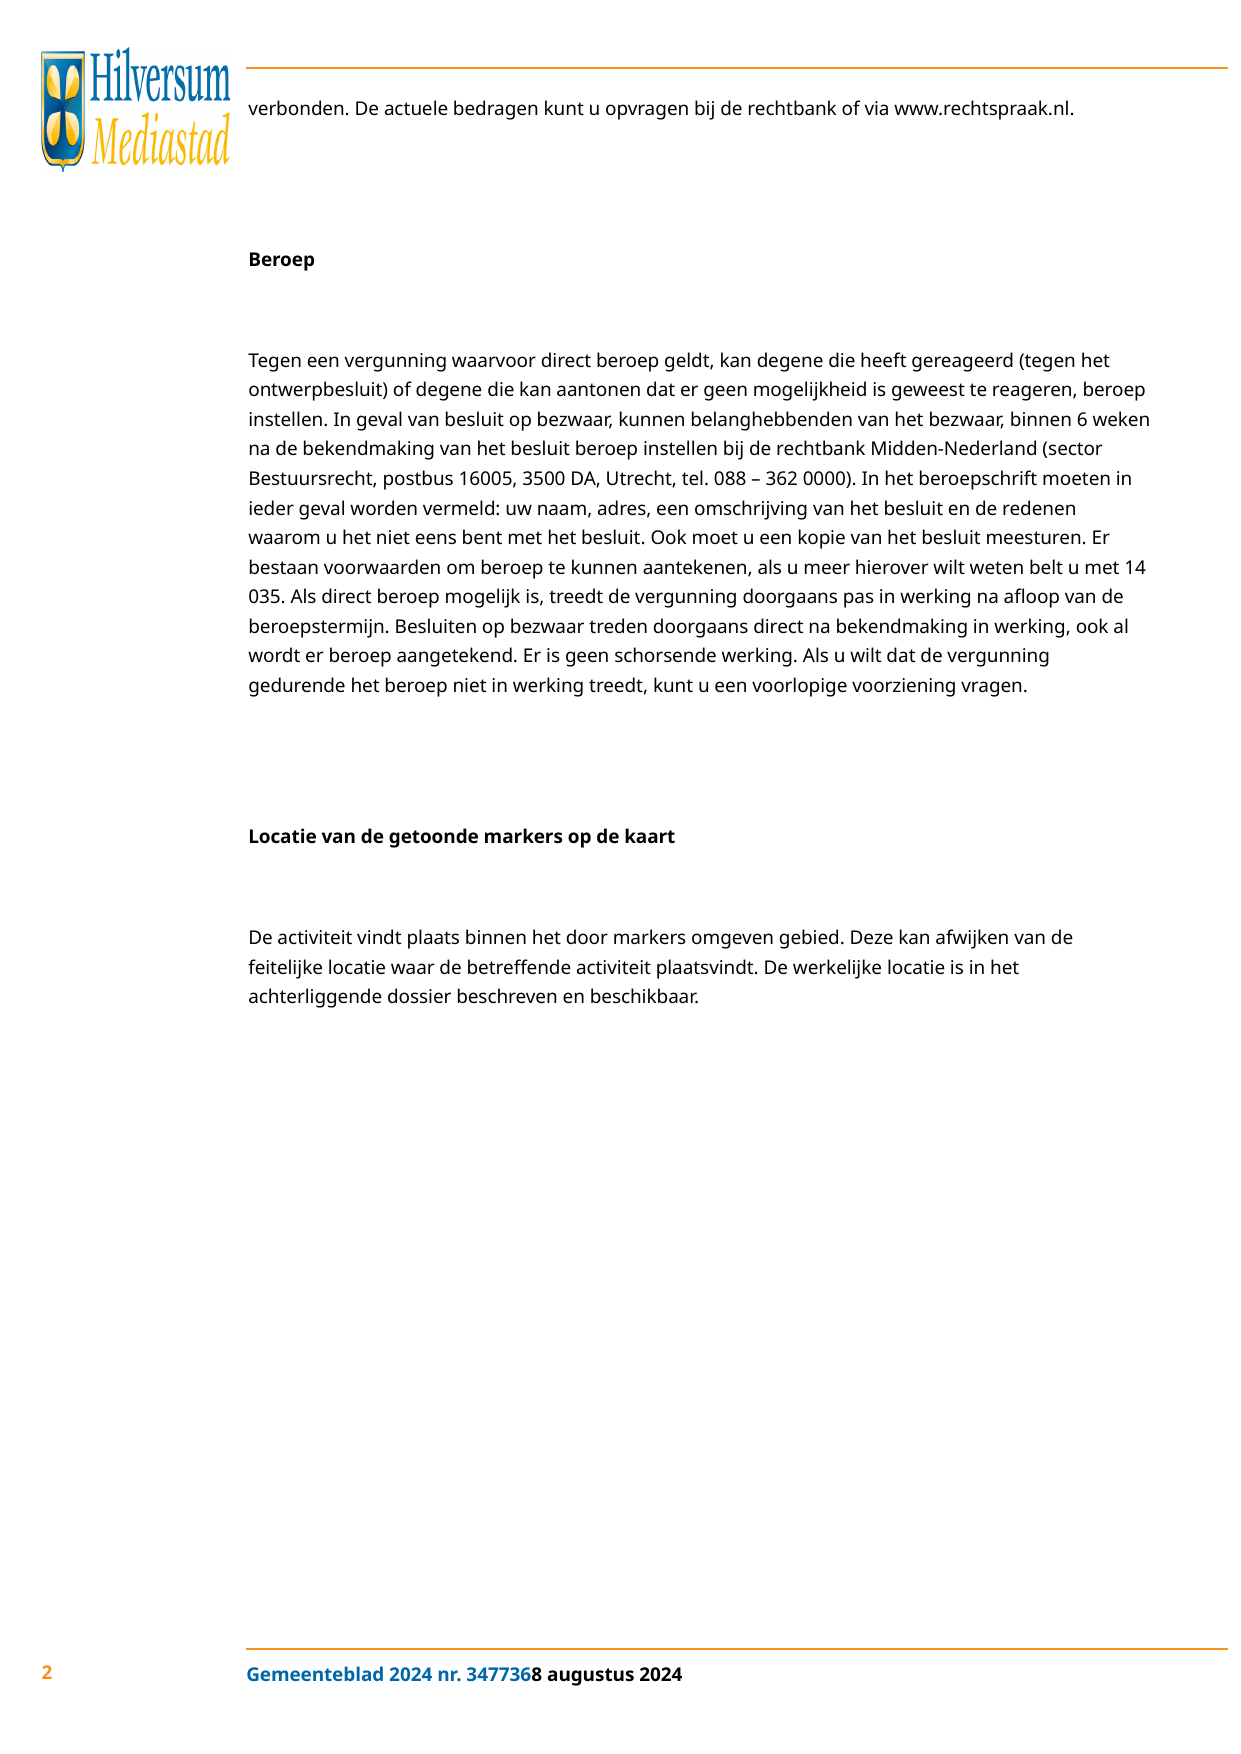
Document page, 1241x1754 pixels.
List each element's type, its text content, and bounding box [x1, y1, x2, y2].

text Tegen een vergunning waarvoor direct beroep geldt, kan degene die heeft gereageerd (tegen het ontwerpbesluit) of degene die kan aantonen dat er geen mogelijkheid is geweest te reageren, beroep instellen. In geval van besluit op bezwaar, kunnen belanghebbenden van het bezwaar, binnen 6 weken na de bekendmaking van het besluit beroep instellen bij de rechtbank Midden-Nederland (sector Bestuursrecht, postbus 16005, 3500 DA, Utrecht, tel. 088 – 362 0000). In het beroepschrift moeten in ieder geval worden vermeld: uw naam, adres, een omschrijving van het besluit en de redenen waarom u het niet eens bent met het besluit. Ook moet u een kopie van het besluit meesturen. Er bestaan voorwaarden om beroep te kunnen aantekenen, als u meer hierover wilt weten belt u met 14 035. Als direct beroep mogelijk is, treedt de vergunning doorgaans pas in werking na afloop van de beroepstermijn. Besluiten op bezwaar treden doorgaans direct na bekendmaking in werking, ook al wordt er beroep aangetekend. Er is geen schorsende werking. Als u wilt dat de vergunning gedurende het beroep niet in werking treedt, kunt u een voorlopige voorziening vragen. [248, 347, 1152, 698]
text Locatie van de getoonde markers op de kaart [248, 823, 1152, 849]
text De activiteit vindt plaats binnen het door markers omgeven gebied. Deze kan afwijken van de feitelijke locatie waar de betreffende activiteit plaatsvindt. De werkelijke locatie is in het achterliggende dossier beschreven en beschikbaar. [248, 924, 1152, 1009]
picture [41, 47, 231, 172]
text Beroep [248, 246, 1152, 272]
text verbonden. De actuele bedragen kunt u opvragen bij de rechtbank of via www.rechtspraak.nl. [248, 95, 1152, 121]
